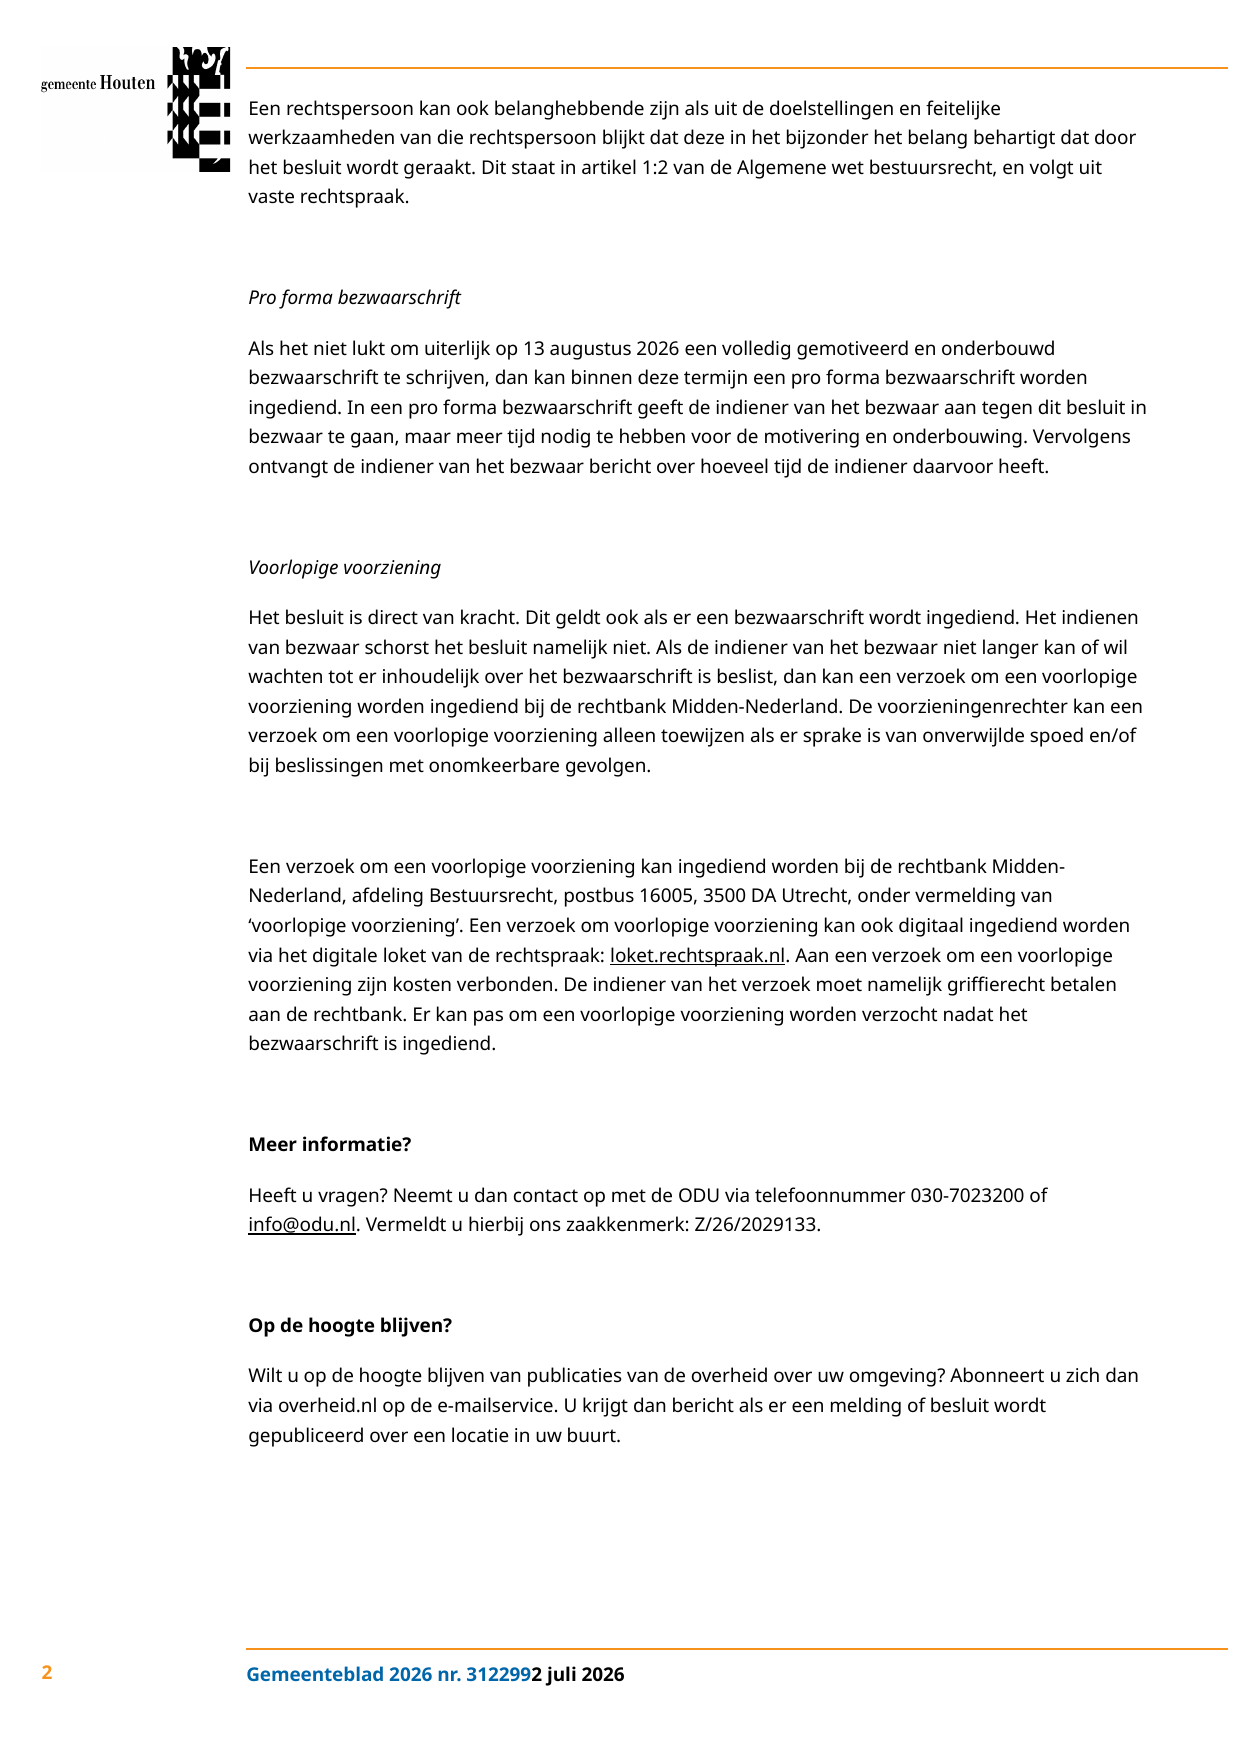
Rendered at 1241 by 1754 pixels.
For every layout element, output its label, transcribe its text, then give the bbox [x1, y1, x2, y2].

text Op de hoogte blijven? [248, 1312, 1152, 1338]
text Voorlopige voorziening [248, 554, 1152, 580]
text Pro forma bezwaarschrift [248, 284, 1152, 310]
text Een rechtspersoon kan ook belanghebbende zijn als uit de doelstellingen en feitelijke werkzaamheden van die rechtspersoon blijkt dat deze in het bijzonder het belang behartigt dat door het besluit wordt geraakt. Dit staat in artikel 1:2 van de Algemene wet bestuursrecht, en volgt uit vaste rechtspraak. [248, 95, 1152, 209]
text Meer informatie? [248, 1131, 1152, 1157]
text Wilt u op de hoogte blijven van publicaties van de overheid over uw omgeving? Abonneert u zich dan via overheid.nl op de e-mailservice. U krijgt dan bericht als er een melding of besluit wordt gepubliceerd over een locatie in uw buurt. [248, 1363, 1152, 1448]
text Een verzoek om een voorlopige voorziening kan ingediend worden bij de rechtbank Midden-Nederland, afdeling Bestuursrecht, postbus 16005, 3500 DA Utrecht, onder vermelding van ‘voorlopige voorziening’. Een verzoek om voorlopige voorziening kan ook digitaal ingediend worden via het digitale loket van de rechtspraak: loket.rechtspraak.nl. Aan een verzoek om een voorlopige voorziening zijn kosten verbonden. De indiener van het verzoek moet namelijk griffierecht betalen aan de rechtbank. Er kan pas om een voorlopige voorziening worden verzocht nadat het bezwaarschrift is ingediend. [248, 853, 1152, 1056]
text Het besluit is direct van kracht. Dit geldt ook als er een bezwaarschrift wordt ingediend. Het indienen van bezwaar schorst het besluit namelijk niet. Als de indiener van het bezwaar niet langer kan of wil wachten tot er inhoudelijk over het bezwaarschrift is beslist, dan kan een verzoek om een voorlopige voorziening worden ingediend bij de rechtbank Midden-Nederland. De voorzieningenrechter kan een verzoek om een voorlopige voorziening alleen toewijzen als er sprake is van onverwijlde spoed en/of bij beslissingen met onomkeerbare gevolgen. [248, 604, 1152, 778]
text Als het niet lukt om uiterlijk op 13 augustus 2026 een volledig gemotiveerd en onderbouwd bezwaarschrift te schrijven, dan kan binnen deze termijn een pro forma bezwaarschrift worden ingediend. In een pro forma bezwaarschrift geeft de indiener van het bezwaar aan tegen dit besluit in bezwaar te gaan, maar meer tijd nodig te hebben voor de motivering en onderbouwing. Vervolgens ontvangt de indiener van het bezwaar bericht over hoeveel tijd de indiener daarvoor heeft. [248, 335, 1152, 479]
text Heeft u vragen? Neemt u dan contact op met de ODU via telefoonnummer 030-7023200 of info@odu.nl. Vermeldt u hierbij ons zaakkenmerk: Z/26/2029133. [248, 1182, 1152, 1237]
picture [41, 47, 231, 172]
